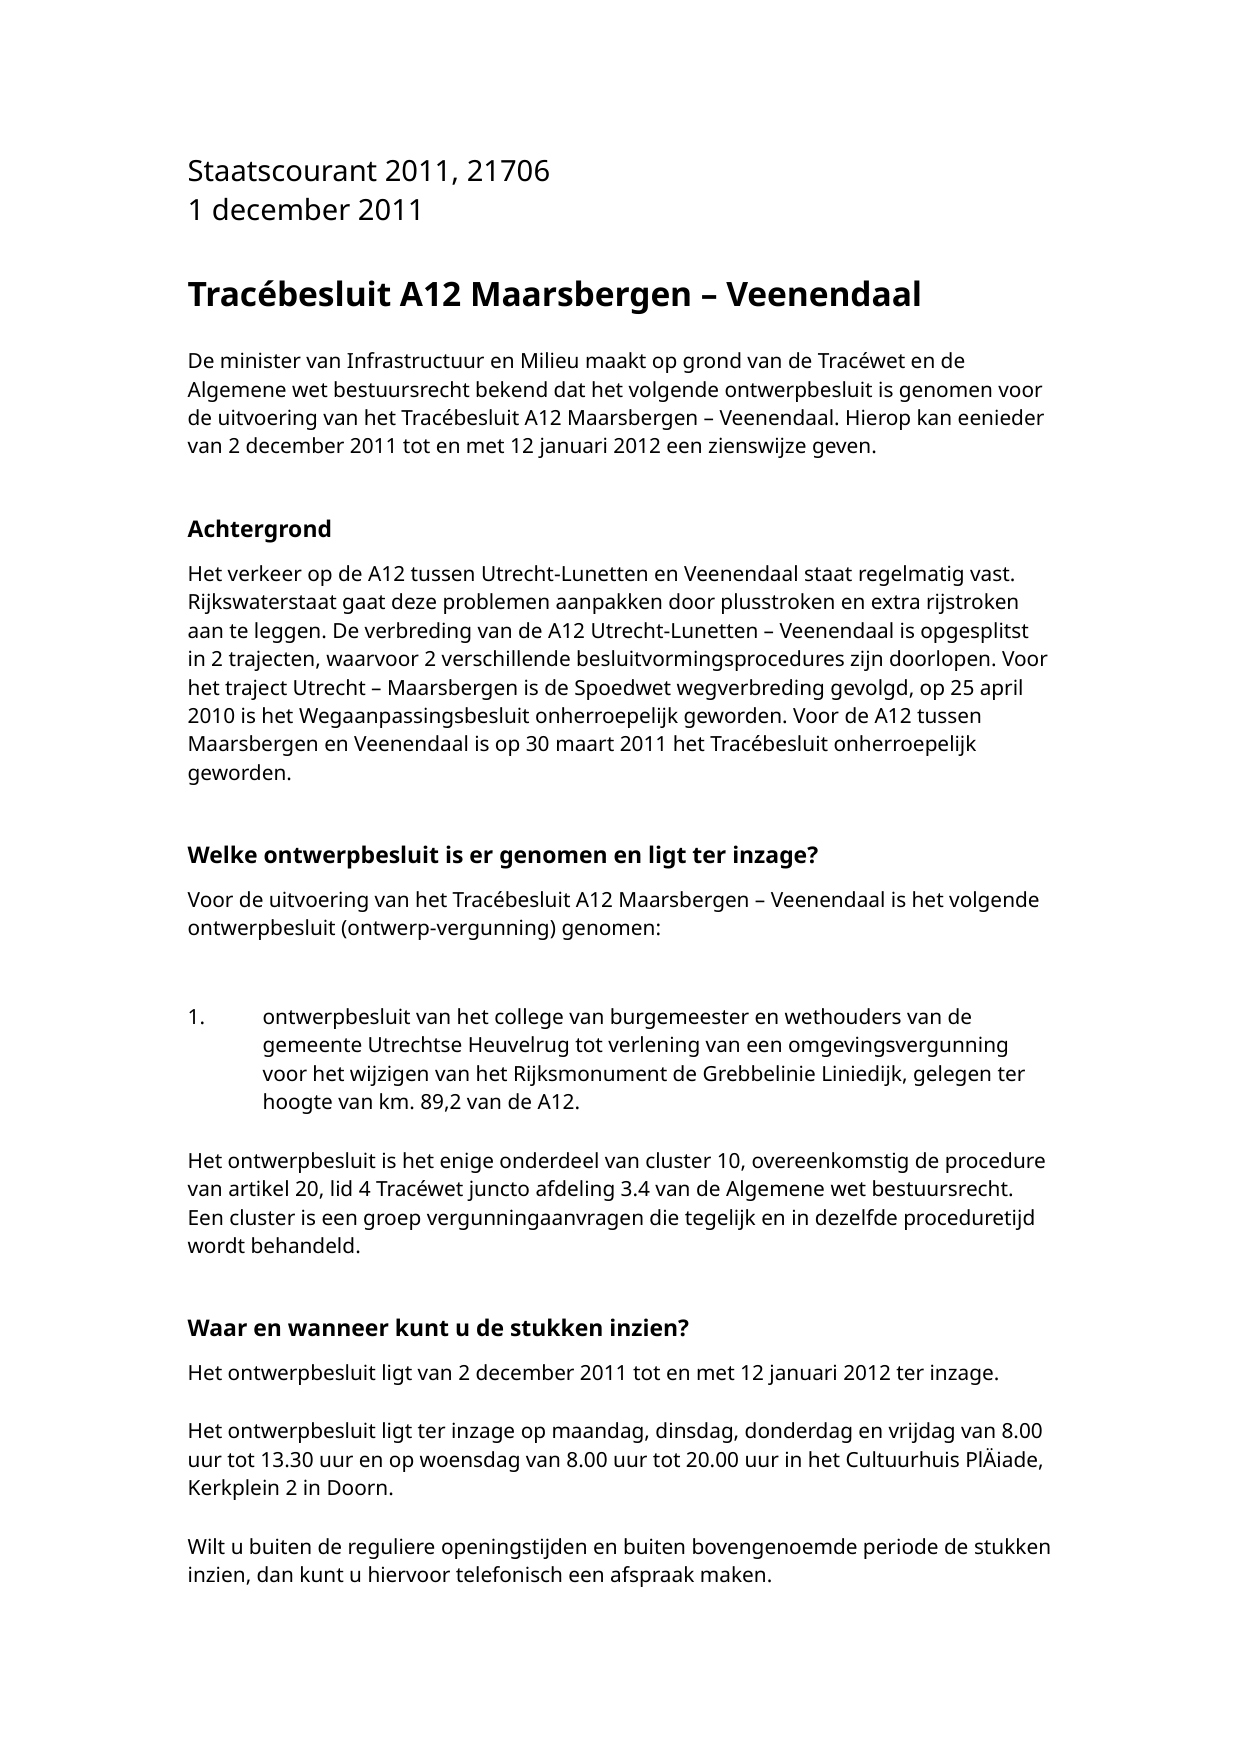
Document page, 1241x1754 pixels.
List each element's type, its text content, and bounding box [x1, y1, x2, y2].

text Het ontwerpbesluit is het enige onderdeel van cluster 10, overeenkomstig de procedure van artikel 20, lid 4 Tracéwet juncto afdeling 3.4 van de Algemene wet bestuursrecht. Een cluster is een groep vergunningaanvragen die tegelijk en in dezelfde proceduretijd wordt behandeld. [187, 1146, 1053, 1259]
text De minister van Infrastructuur en Milieu maakt op grond van de Tracéwet en de Algemene wet bestuursrecht bekend dat het volgende ontwerpbesluit is genomen voor de uitvoering van het Tracébesluit A12 Maarsbergen – Veenendaal. Hierop kan eenieder van 2 december 2011 tot en met 12 januari 2012 een zienswijze geven. [187, 346, 1053, 460]
subtitle Achtergrond [187, 513, 1053, 544]
text 1 december 2011 [187, 190, 1053, 229]
text Het ontwerpbesluit ligt van 2 december 2011 tot en met 12 januari 2012 ter inzage. [187, 1358, 1053, 1387]
text Staatscourant 2011, 21706 [187, 150, 1053, 190]
text Wilt u buiten de reguliere openingstijden en buiten bovengenoemde periode de stukken inzien, dan kunt u hiervoor telefonisch een afspraak maken. [187, 1532, 1053, 1589]
text Het verkeer op de A12 tussen Utrecht-Lunetten en Veenendaal staat regelmatig vast. Rijkswaterstaat gaat deze problemen aanpakken door plusstroken en extra rijstroken aan te leggen. De verbreding van de A12 Utrecht-Lunetten – Veenendaal is opgesplitst in 2 trajecten, waarvoor 2 verschillende besluitvormingsprocedures zijn doorlopen. Voor het traject Utrecht – Maarsbergen is de Spoedwet wegverbreding gevolgd, op 25 april 2010 is het Wegaanpassingsbesluit onherroepelijk geworden. Voor de A12 tussen Maarsbergen en Veenendaal is op 30 maart 2011 het Tracébesluit onherroepelijk geworden. [187, 559, 1053, 786]
subtitle Welke ontwerpbesluit is er genomen en ligt ter inzage? [187, 839, 1053, 870]
text Voor de uitvoering van het Tracébesluit A12 Maarsbergen – Veenendaal is het volgende ontwerpbesluit (ontwerp-vergunning) genomen: [187, 885, 1053, 942]
subtitle Tracébesluit A12 Maarsbergen – Veenendaal [187, 271, 1053, 316]
subtitle Waar en wanneer kunt u de stukken inzien? [187, 1312, 1053, 1343]
text Het ontwerpbesluit ligt ter inzage op maandag, dinsdag, donderdag en vrijdag van 8.00 uur tot 13.30 uur en op woensdag van 8.00 uur tot 20.00 uur in het Cultuurhuis PlÄiade, Kerkplein 2 in Doorn. [187, 1417, 1053, 1502]
list ontwerpbesluit van het college van burgemeester en wethouders van de gemeente Utrechtse Heuvelrug tot verlening van een omgevingsvergunning voor het wijzigen van het Rijksmonument de Grebbelinie Liniedijk, gelegen ter hoogte van km. 89,2 van de A12. [187, 1002, 1053, 1116]
